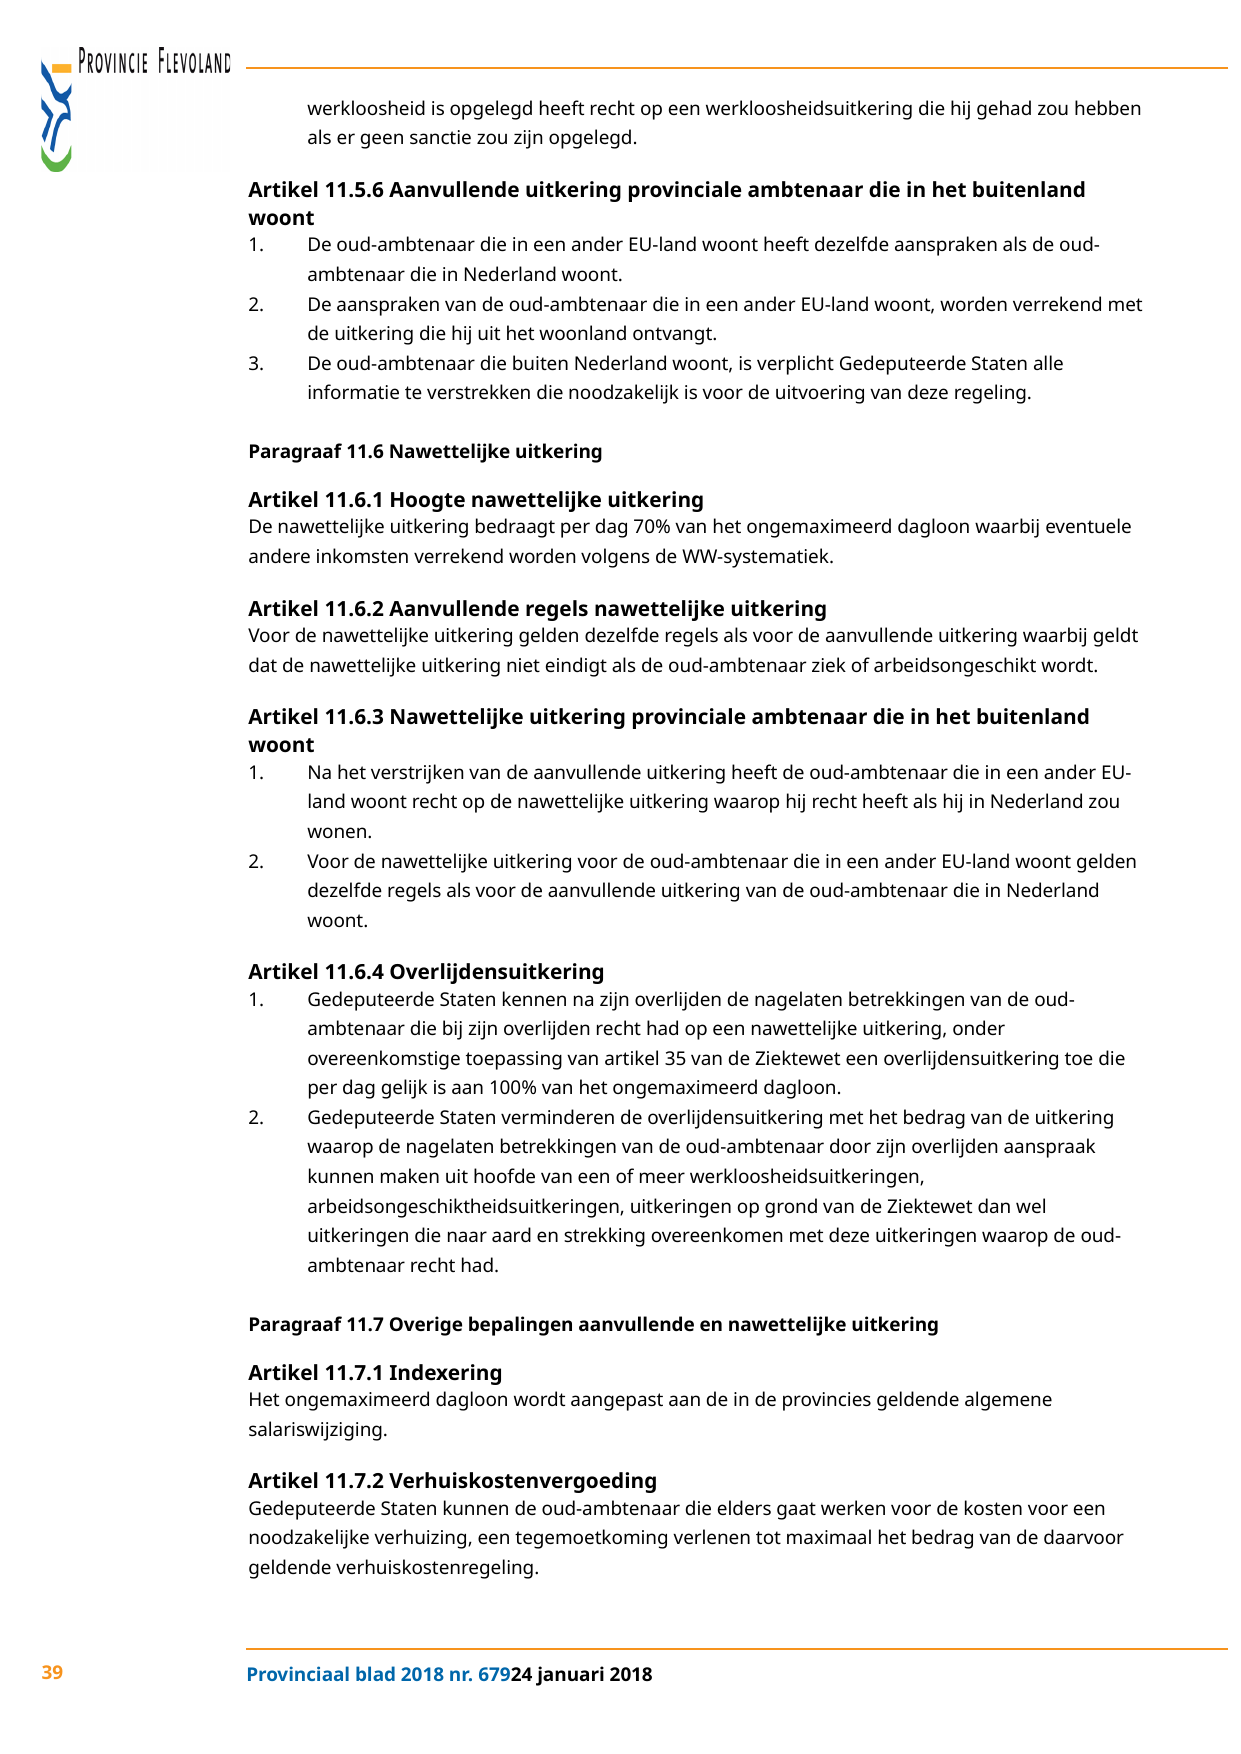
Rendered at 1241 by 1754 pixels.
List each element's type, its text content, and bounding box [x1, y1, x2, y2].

list Gedeputeerde Staten kennen na zijn overlijden de nagelaten betrekkingen van de oud-ambtenaar die bij zijn overlijden recht had op een nawettelijke uitkering, onder overeenkomstige toepassing van artikel 35 van de Ziektewet een overlijdensuitkering toe die per dag gelijk is aan 100% van het ongemaximeerd dagloon. [248, 986, 1152, 1100]
picture [41, 47, 231, 172]
text Gedeputeerde Staten kunnen de oud-ambtenaar die elders gaat werken voor de kosten voor een noodzakelijke verhuizing, een tegemoetkoming verlenen tot maximaal het bedrag van de daarvoor geldende verhuiskostenregeling. [248, 1495, 1152, 1579]
list De oud-ambtenaar die buiten Nederland woont, is verplicht Gedeputeerde Staten alle informatie te verstrekken die noodzakelijk is voor de uitvoering van deze regeling. [248, 350, 1152, 405]
text Artikel 11.6.3 Nawettelijke uitkering provinciale ambtenaar die in het buitenland woont [248, 702, 1152, 759]
list werkloosheid is opgelegd heeft recht op een werkloosheidsuitkering die hij gehad zou hebben als er geen sanctie zou zijn opgelegd. [248, 95, 1152, 150]
list De aanspraken van de oud-ambtenaar die in een ander EU-land woont, worden verrekend met de uitkering die hij uit het woonland ontvangt. [248, 291, 1152, 346]
text Paragraaf 11.6 Nawettelijke uitkering [248, 439, 1152, 464]
text Artikel 11.6.4 Overlijdensuitkering [248, 957, 1152, 986]
text Artikel 11.7.2 Verhuiskostenvergoeding [248, 1466, 1152, 1495]
list De oud-ambtenaar die in een ander EU-land woont heeft dezelfde aanspraken als de oud-ambtenaar die in Nederland woont. [248, 232, 1152, 287]
text De nawettelijke uitkering bedraagt per dag 70% van het ongemaximeerd dagloon waarbij eventuele andere inkomsten verrekend worden volgens de WW-systematiek. [248, 514, 1152, 569]
text Artikel 11.7.1 Indexering [248, 1358, 1152, 1386]
text Artikel 11.5.6 Aanvullende uitkering provinciale ambtenaar die in het buitenland woont [248, 175, 1152, 232]
text Paragraaf 11.7 Overige bepalingen aanvullende en nawettelijke uitkering [248, 1311, 1152, 1337]
list Voor de nawettelijke uitkering voor de oud-ambtenaar die in een ander EU-land woont gelden dezelfde regels als voor de aanvullende uitkering van de oud-ambtenaar die in Nederland woont. [248, 848, 1152, 933]
text Het ongemaximeerd dagloon wordt aangepast aan de in de provincies geldende algemene salariswijziging. [248, 1386, 1152, 1442]
list Na het verstrijken van de aanvullende uitkering heeft de oud-ambtenaar die in een ander EU-land woont recht op de nawettelijke uitkering waarop hij recht heeft als hij in Nederland zou wonen. [248, 759, 1152, 844]
text Artikel 11.6.1 Hoogte nawettelijke uitkering [248, 485, 1152, 514]
text Voor de nawettelijke uitkering gelden dezelfde regels als voor de aanvullende uitkering waarbij geldt dat de nawettelijke uitkering niet eindigt als de oud-ambtenaar ziek of arbeidsongeschikt wordt. [248, 622, 1152, 677]
text Artikel 11.6.2 Aanvullende regels nawettelijke uitkering [248, 594, 1152, 622]
list Gedeputeerde Staten verminderen de overlijdensuitkering met het bedrag van de uitkering waarop de nagelaten betrekkingen van de oud-ambtenaar door zijn overlijden aanspraak kunnen maken uit hoofde van een of meer werkloosheidsuitkeringen, arbeidsongeschiktheidsuitkeringen, uitkeringen op grond van de Ziektewet dan wel uitkeringen die naar aard en strekking overeenkomen met deze uitkeringen waarop de oud-ambtenaar recht had. [248, 1104, 1152, 1278]
